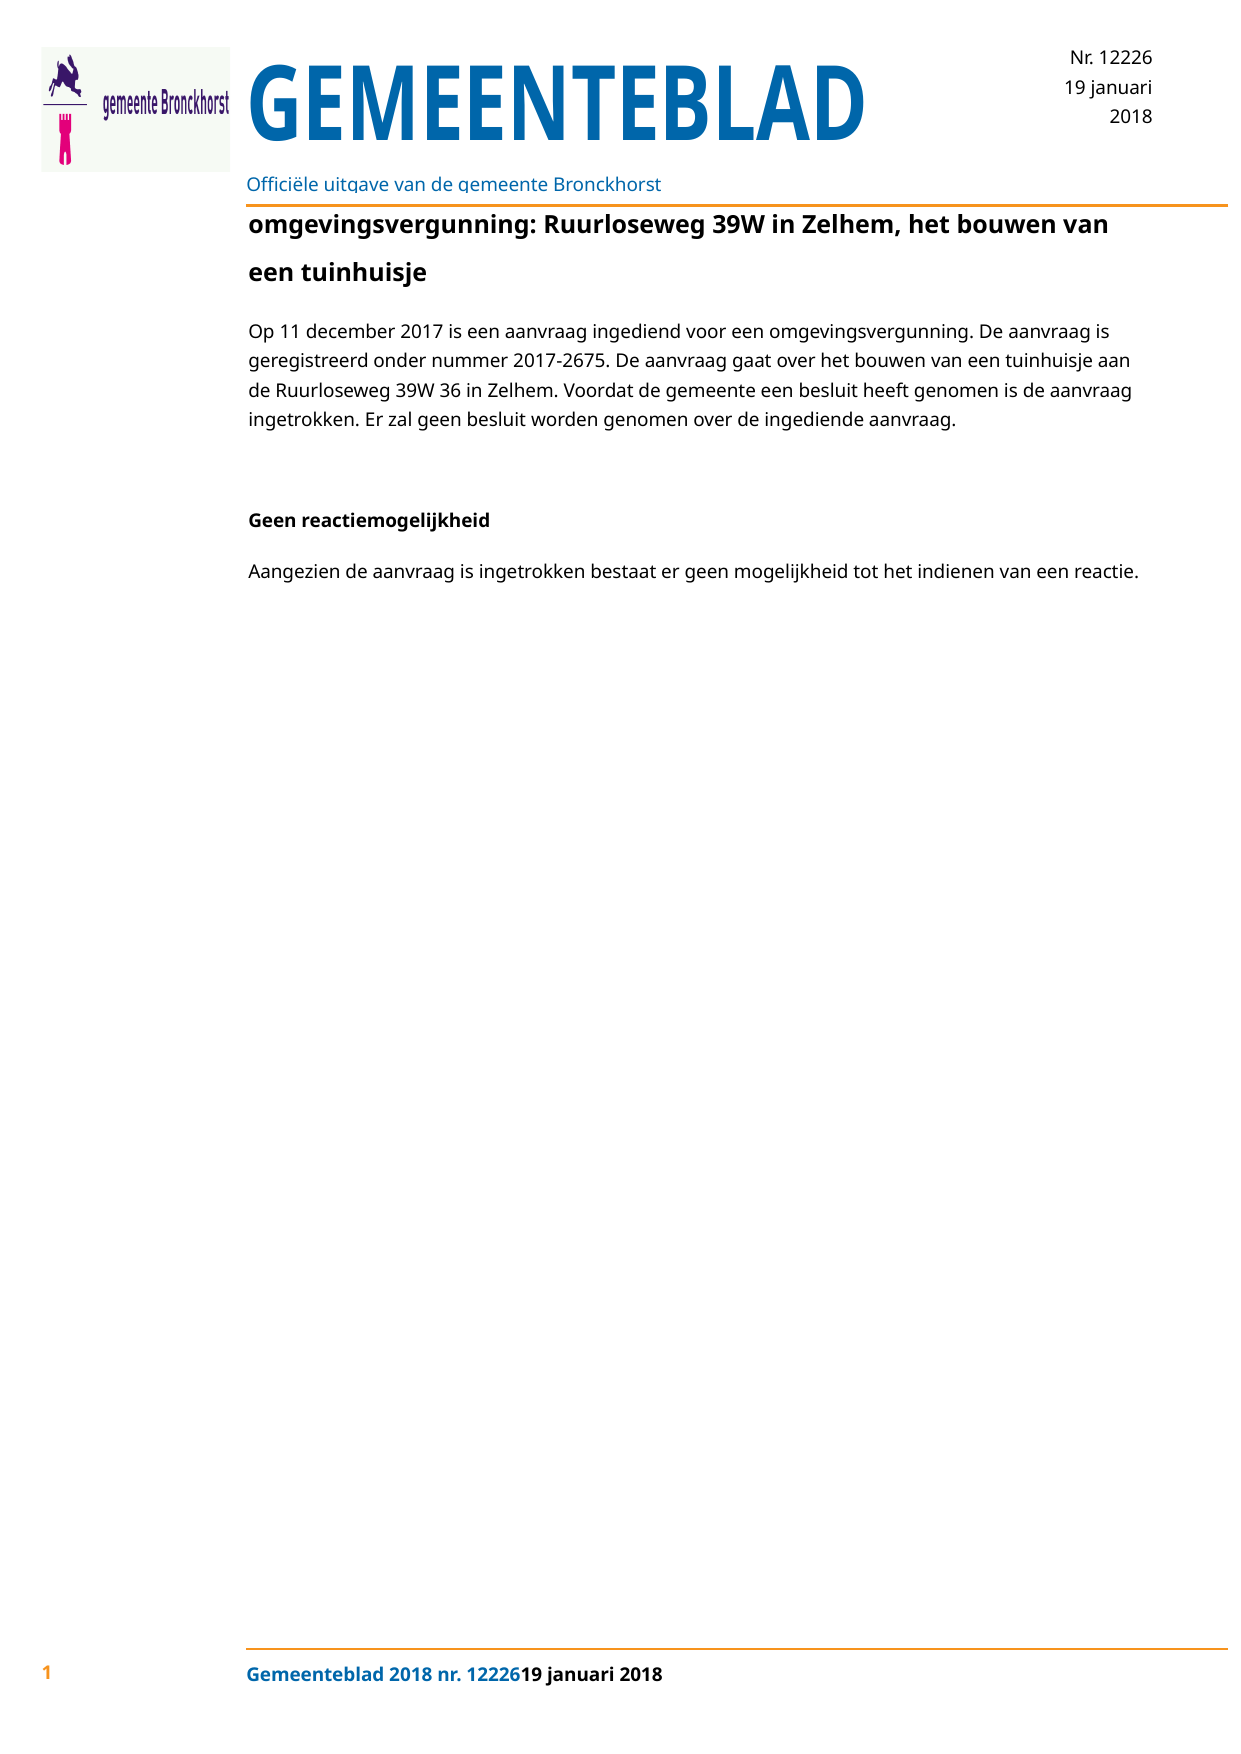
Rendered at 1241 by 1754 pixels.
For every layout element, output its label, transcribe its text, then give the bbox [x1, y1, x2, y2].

picture [41, 47, 231, 172]
text Geen reactiemogelijkheid [248, 507, 1152, 533]
text Op 11 december 2017 is een aanvraag ingediend voor een omgevingsvergunning. De aanvraag is geregistreerd onder nummer 2017-2675. De aanvraag gaat over het bouwen van een tuinhuisje aan de Ruurloseweg 39W 36 in Zelhem. Voordat de gemeente een besluit heeft genomen is de aanvraag ingetrokken. Er zal geen besluit worden genomen over de ingediende aanvraag. [248, 318, 1152, 432]
text omgevingsvergunning: Ruurloseweg 39W in Zelhem, het bouwen van een tuinhuisje [248, 207, 1152, 288]
text Aangezien de aanvraag is ingetrokken bestaat er geen mogelijkheid tot het indienen van een reactie. [248, 558, 1152, 584]
